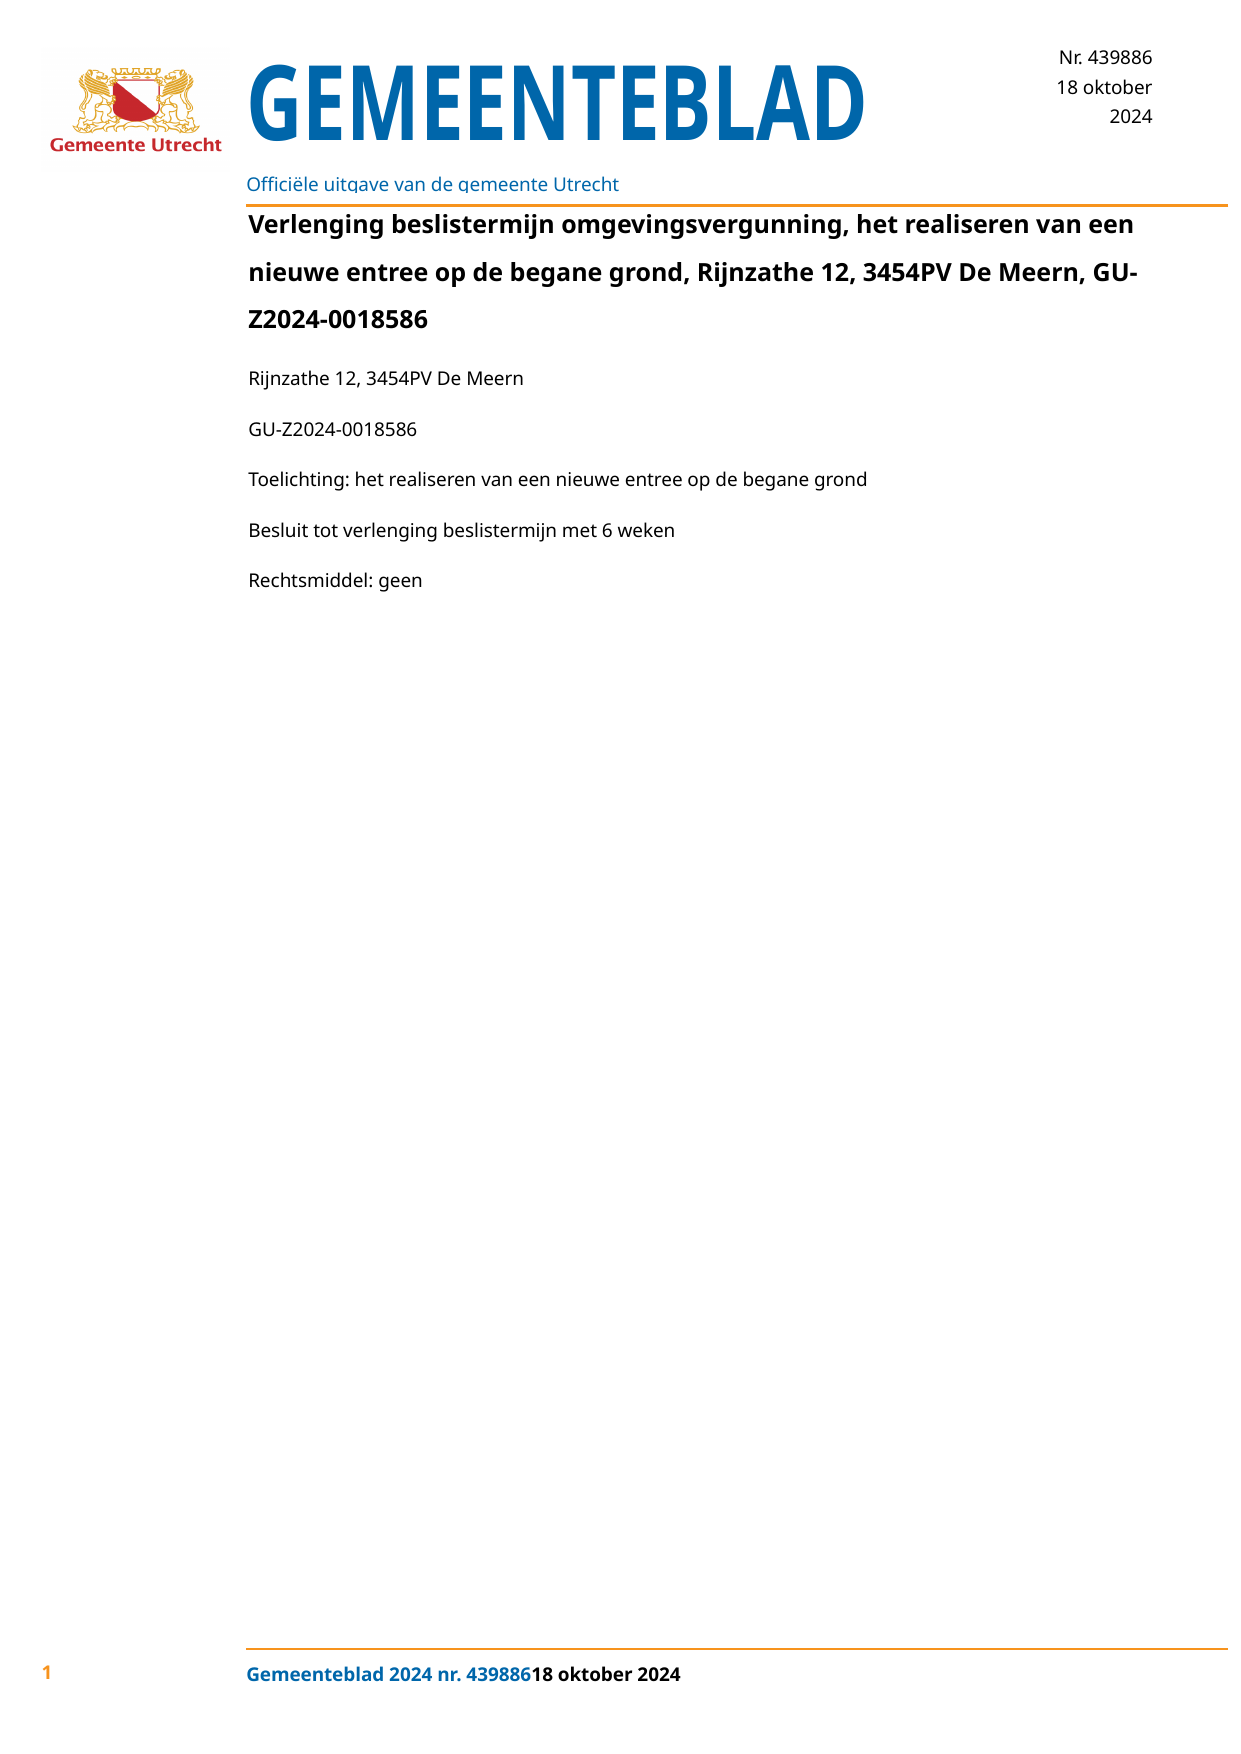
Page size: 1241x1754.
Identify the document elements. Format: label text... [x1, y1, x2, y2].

text Rechtsmiddel: geen [248, 567, 1152, 593]
text Verlenging beslistermijn omgevingsvergunning, het realiseren van een nieuwe entree op de begane grond, Rijnzathe 12, 3454PV De Meern, GU-Z2024-0018586 [248, 207, 1152, 336]
text GU-Z2024-0018586 [248, 416, 1152, 442]
text Toelichting: het realiseren van een nieuwe entree op de begane grond [248, 466, 1152, 492]
text Rijnzathe 12, 3454PV De Meern [248, 366, 1152, 391]
picture [41, 47, 231, 172]
text Besluit tot verlenging beslistermijn met 6 weken [248, 517, 1152, 542]
